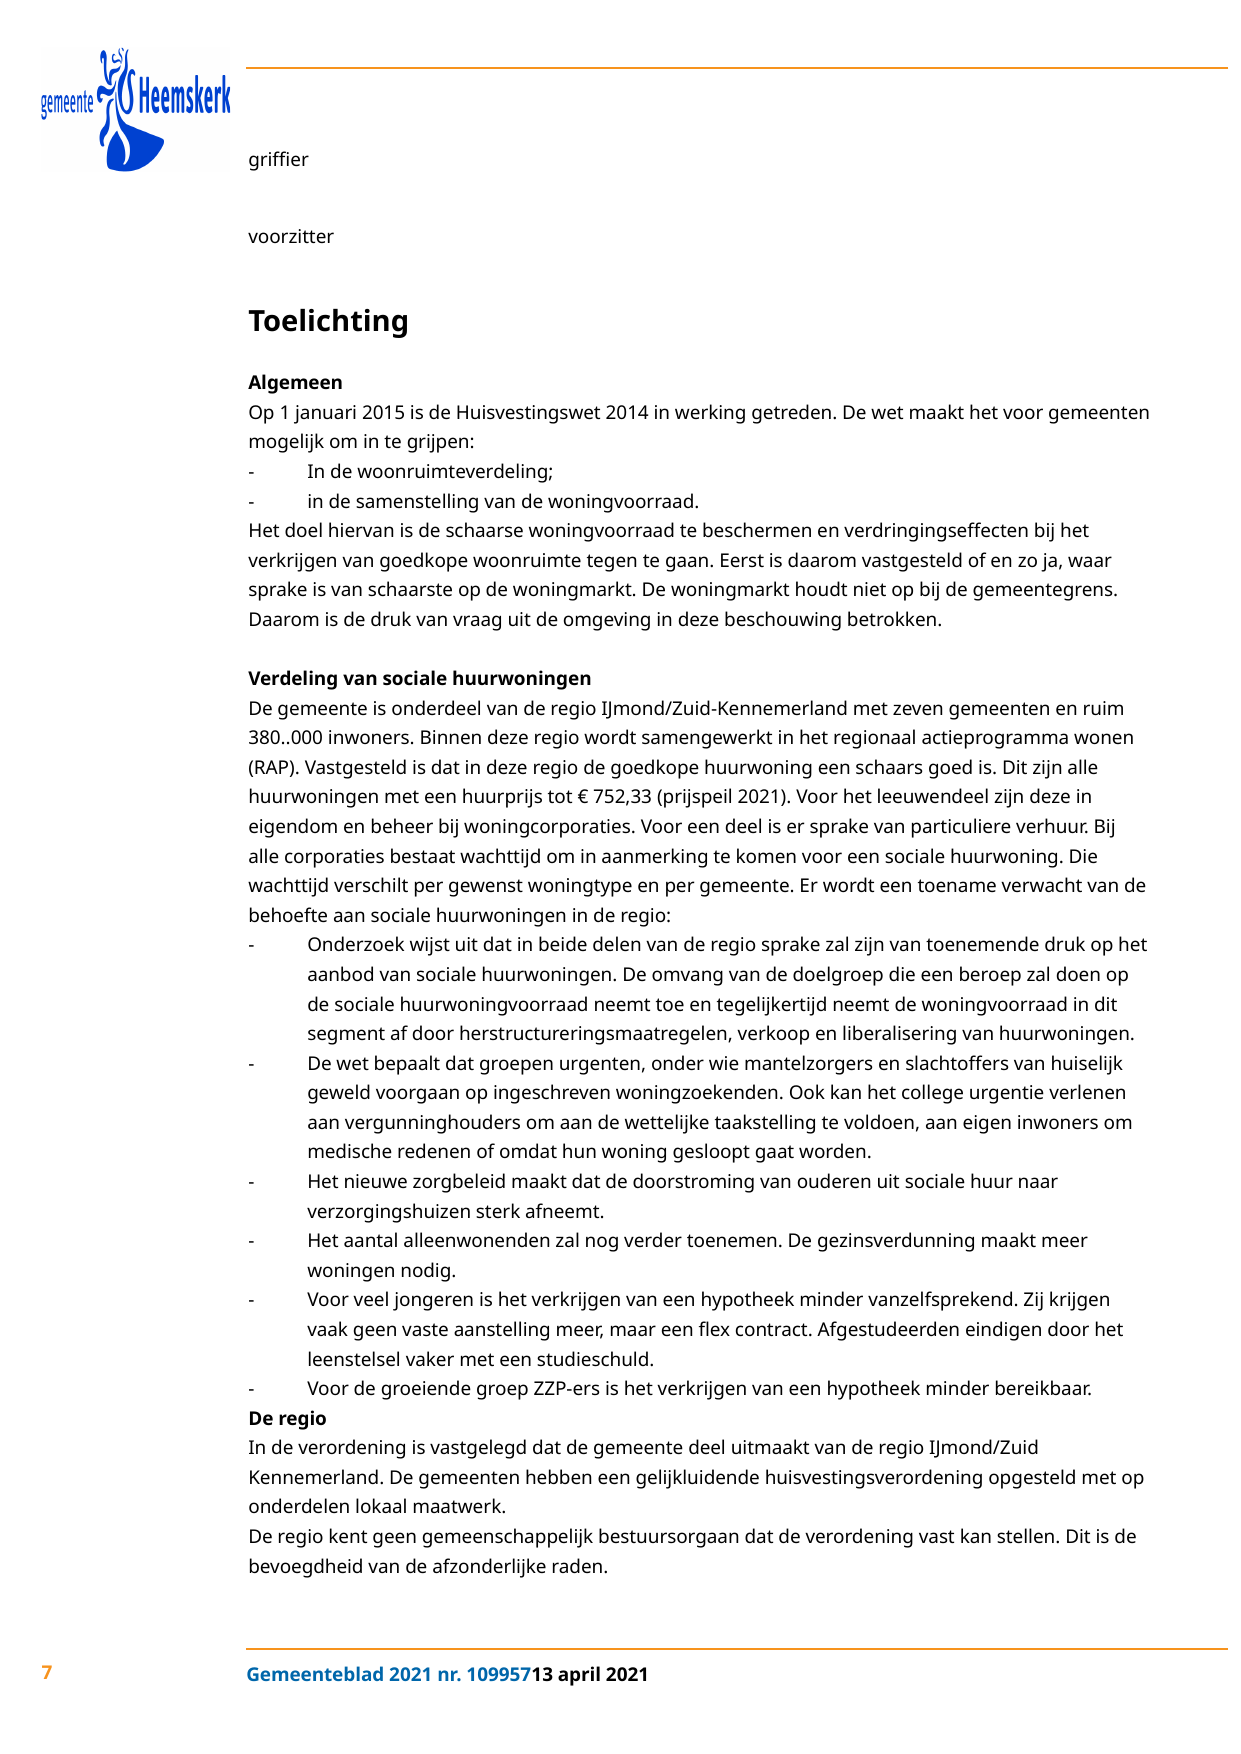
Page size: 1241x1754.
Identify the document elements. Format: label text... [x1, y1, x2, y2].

text De regio kent geen gemeenschappelijk bestuursorgaan dat de verordening vast kan stellen. Dit is de bevoegdheid van de afzonderlijke raden. [248, 1523, 1152, 1578]
text Het doel hiervan is de schaarse woningvoorraad te beschermen en verdringingseffecten bij het verkrijgen van goedkope woonruimte tegen te gaan. Eerst is daarom vastgesteld of en zo ja, waar sprake is van schaarste op de woningmarkt. De woningmarkt houdt niet op bij de gemeentegrens. Daarom is de druk van vraag uit de omgeving in deze beschouwing betrokken. [248, 517, 1152, 632]
list in de samenstelling van de woningvoorraad. [248, 488, 1152, 513]
text Op 1 januari 2015 is de Huisvestingswet 2014 in werking getreden. De wet maakt het voor gemeenten mogelijk om in te grijpen: [248, 399, 1152, 454]
text In de verordening is vastgelegd dat de gemeente deel uitmaakt van de regio IJmond/Zuid Kennemerland. De gemeenten hebben een gelijkluidende huisvestingsverordening opgesteld met op onderdelen lokaal maatwerk. [248, 1434, 1152, 1519]
list Onderzoek wijst uit dat in beide delen van de regio sprake zal zijn van toenemende druk op het aanbod van sociale huurwoningen. De omvang van de doelgroep die een beroep zal doen op de sociale huurwoningvoorraad neemt toe en tegelijkertijd neemt de woningvoorraad in dit segment af door herstructureringsmaatregelen, verkoop en liberalisering van huurwoningen. [248, 932, 1152, 1046]
list In de woonruimteverdeling; [248, 458, 1152, 484]
list Het aantal alleenwonenden zal nog verder toenemen. De gezinsverdunning maakt meer woningen nodig. [248, 1227, 1152, 1283]
picture [41, 47, 231, 172]
text voorzitter [248, 223, 1152, 249]
list Voor de groeiende groep ZZP-ers is het verkrijgen van een hypotheek minder bereikbaar. [248, 1375, 1152, 1401]
text Algemeen [248, 369, 1152, 395]
text De gemeente is onderdeel van de regio IJmond/Zuid-Kennemerland met zeven gemeenten en ruim 380..000 inwoners. Binnen deze regio wordt samengewerkt in het regionaal actieprogramma wonen (RAP). Vastgesteld is dat in deze regio de goedkope huurwoning een schaars goed is. Dit zijn alle huurwoningen met een huurprijs tot € 752,33 (prijspeil 2021). Voor het leeuwendeel zijn deze in eigendom en beheer bij woningcorporaties. Voor een deel is er sprake van particuliere verhuur. Bij alle corporaties bestaat wachttijd om in aanmerking te komen voor een sociale huurwoning. Die wachttijd verschilt per gewenst woningtype en per gemeente. Er wordt een toename verwacht van de behoefte aan sociale huurwoningen in de regio: [248, 695, 1152, 928]
text Toelichting [248, 301, 1152, 340]
text De regio [248, 1405, 1152, 1431]
text Verdeling van sociale huurwoningen [248, 665, 1152, 691]
list De wet bepaalt dat groepen urgenten, onder wie mantelzorgers en slachtoffers van huiselijk geweld voorgaan op ingeschreven woningzoekenden. Ook kan het college urgentie verlenen aan vergunninghouders om aan de wettelijke taakstelling te voldoen, aan eigen inwoners om medische redenen of omdat hun woning gesloopt gaat worden. [248, 1050, 1152, 1164]
text griffier [248, 146, 1152, 172]
list Voor veel jongeren is het verkrijgen van een hypotheek minder vanzelfsprekend. Zij krijgen vaak geen vaste aanstelling meer, maar een flex contract. Afgestudeerden eindigen door het leenstelsel vaker met een studieschuld. [248, 1287, 1152, 1371]
list Het nieuwe zorgbeleid maakt dat de doorstroming van ouderen uit sociale huur naar verzorgingshuizen sterk afneemt. [248, 1168, 1152, 1223]
